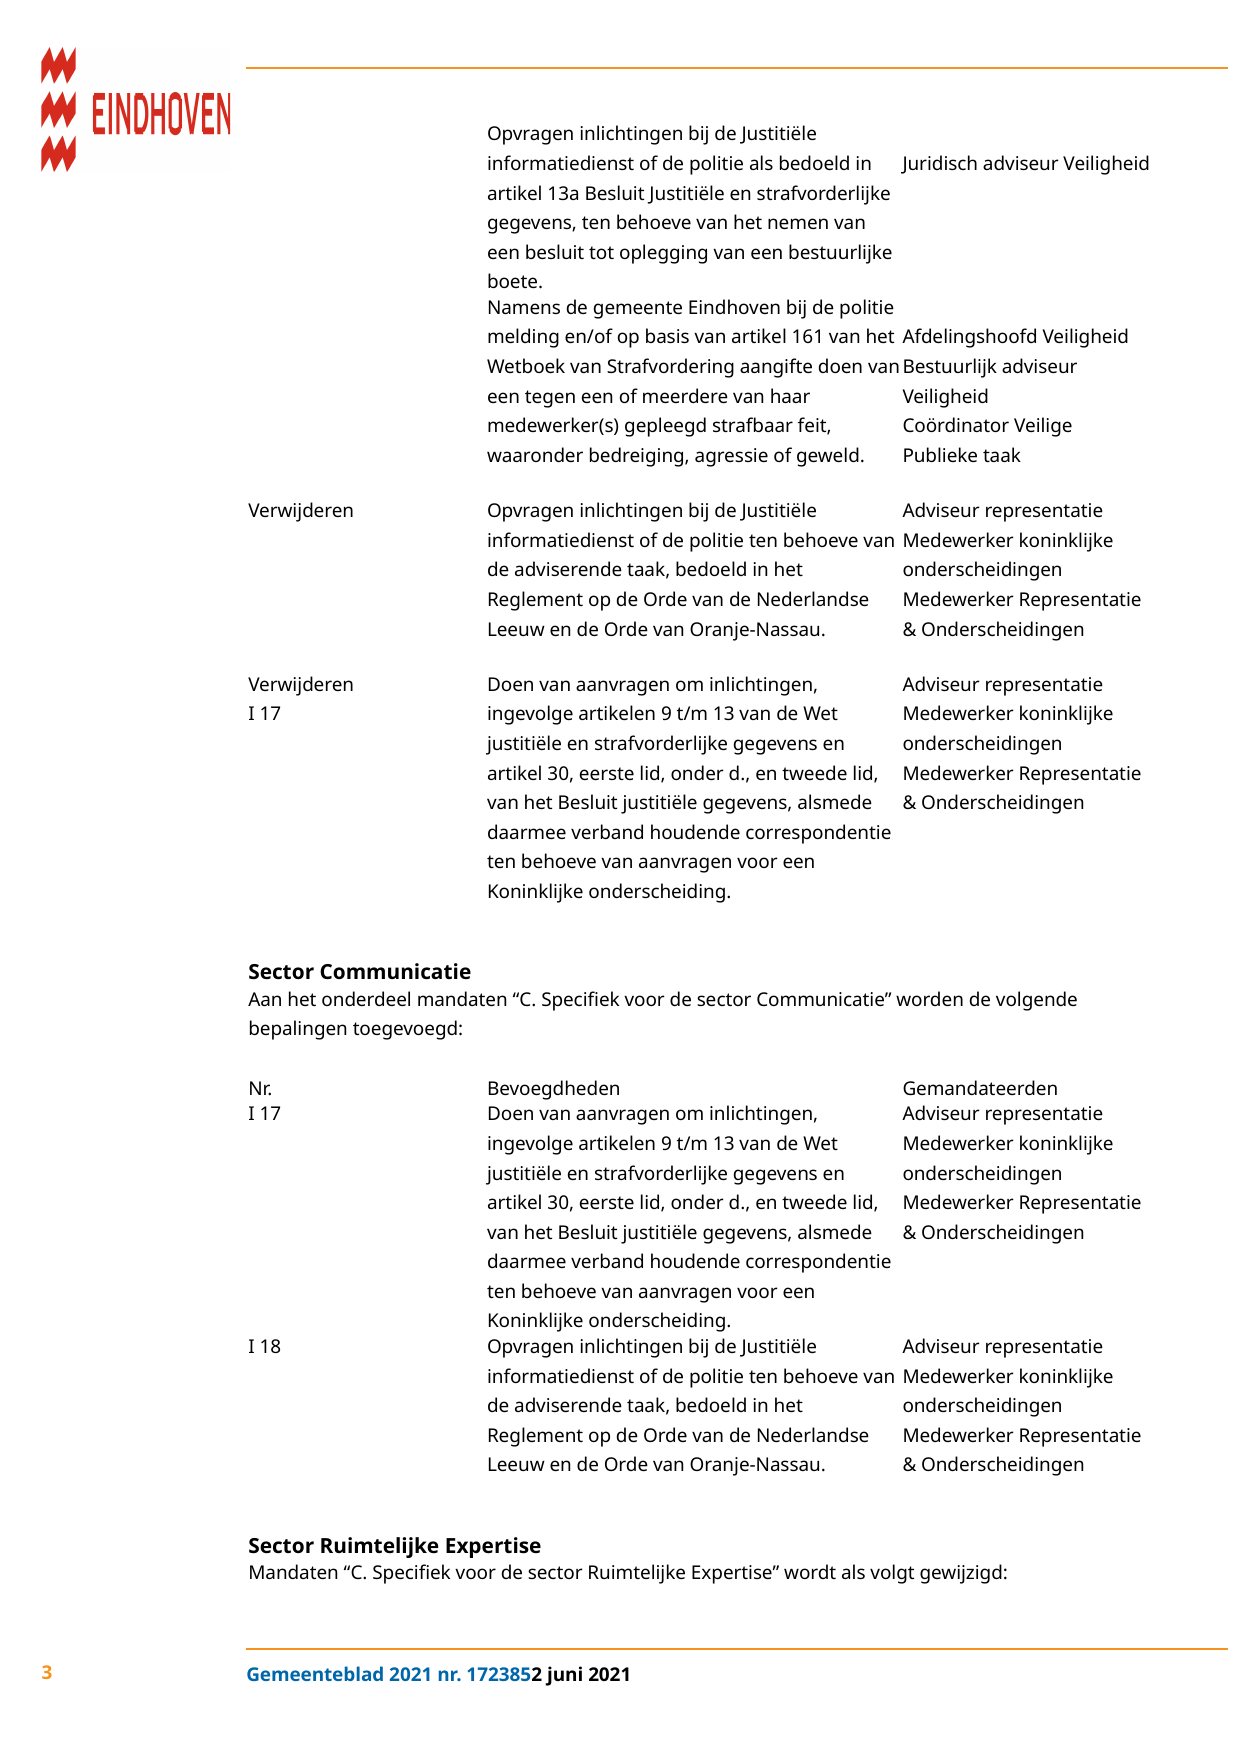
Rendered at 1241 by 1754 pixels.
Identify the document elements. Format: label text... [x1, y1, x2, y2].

table_cell Opvragen inlichtingen bij de Justitiële informatiedienst of de politie ten behoeve van de adviserende taak, bedoeld in het Reglement op de Orde van de Nederlandse Leeuw en de Orde van Oranje-Nassau. [487, 498, 902, 671]
table_header Gemandateerden [902, 1075, 1152, 1101]
table_cell [902, 95, 1152, 121]
table_cell Adviseur representatie Medewerker koninklijke onderscheidingen Medewerker Representatie & Onderscheidingen [902, 498, 1152, 671]
table_cell [248, 294, 487, 497]
table_cell I 17 [248, 1101, 487, 1333]
table_cell Opvragen inlichtingen bij de Justitiële informatiedienst of de politie ten behoeve van de adviserende taak, bedoeld in het Reglement op de Orde van de Nederlandse Leeuw en de Orde van Oranje-Nassau. [487, 1333, 902, 1507]
text Mandaten “C. Specifiek voor de sector Ruimtelijke Expertise” wordt als volgt gewijzigd: [248, 1559, 1152, 1585]
table_cell Namens de gemeente Eindhoven bij de politie melding en/of op basis van artikel 161 van het Wetboek van Strafvordering aangifte doen van een tegen een of meerdere van haar medewerker(s) gepleegd strafbaar feit, waaronder bedreiging, agressie of geweld. [487, 294, 902, 497]
table_cell Adviseur representatie Medewerker koninklijke onderscheidingen Medewerker Representatie & Onderscheidingen [902, 671, 1152, 904]
picture [41, 47, 231, 172]
text Sector Ruimtelijke Expertise [248, 1531, 1152, 1559]
table_cell Adviseur representatie Medewerker koninklijke onderscheidingen Medewerker Representatie & Onderscheidingen [902, 1101, 1152, 1333]
table_cell Verwijderen [248, 498, 487, 671]
table_cell Juridisch adviseur Veiligheid [902, 121, 1152, 294]
table_cell [248, 121, 487, 294]
table_cell I 18 [248, 1333, 487, 1507]
table_cell [487, 95, 902, 121]
table_cell Opvragen inlichtingen bij de Justitiële informatiedienst of de politie als bedoeld in artikel 13a Besluit Justitiële en strafvorderlijke gegevens, ten behoeve van het nemen van een besluit tot oplegging van een bestuurlijke boete. [487, 121, 902, 294]
table_header Nr. [248, 1075, 487, 1101]
table_cell Adviseur representatie Medewerker koninklijke onderscheidingen Medewerker Representatie & Onderscheidingen [902, 1333, 1152, 1507]
text Sector Communicatie [248, 957, 1152, 986]
table_cell Afdelingshoofd Veiligheid Bestuurlijk adviseur Veiligheid Coördinator Veilige Publieke taak [902, 294, 1152, 497]
table_cell Doen van aanvragen om inlichtingen, ingevolge artikelen 9 t/m 13 van de Wet justitiële en strafvorderlijke gegevens en artikel 30, eerste lid, onder d., en tweede lid, van het Besluit justitiële gegevens, alsmede daarmee verband houdende correspondentie ten behoeve van aanvragen voor een Koninklijke onderscheiding. [487, 671, 902, 904]
table_header Bevoegdheden [487, 1075, 902, 1101]
table_cell Verwijderen I 17 [248, 671, 487, 904]
table_cell Doen van aanvragen om inlichtingen, ingevolge artikelen 9 t/m 13 van de Wet justitiële en strafvorderlijke gegevens en artikel 30, eerste lid, onder d., en tweede lid, van het Besluit justitiële gegevens, alsmede daarmee verband houdende correspondentie ten behoeve van aanvragen voor een Koninklijke onderscheiding. [487, 1101, 902, 1333]
text Aan het onderdeel mandaten “C. Specifiek voor de sector Communicatie” worden de volgende bepalingen toegevoegd: [248, 986, 1152, 1041]
table_cell [248, 95, 487, 121]
